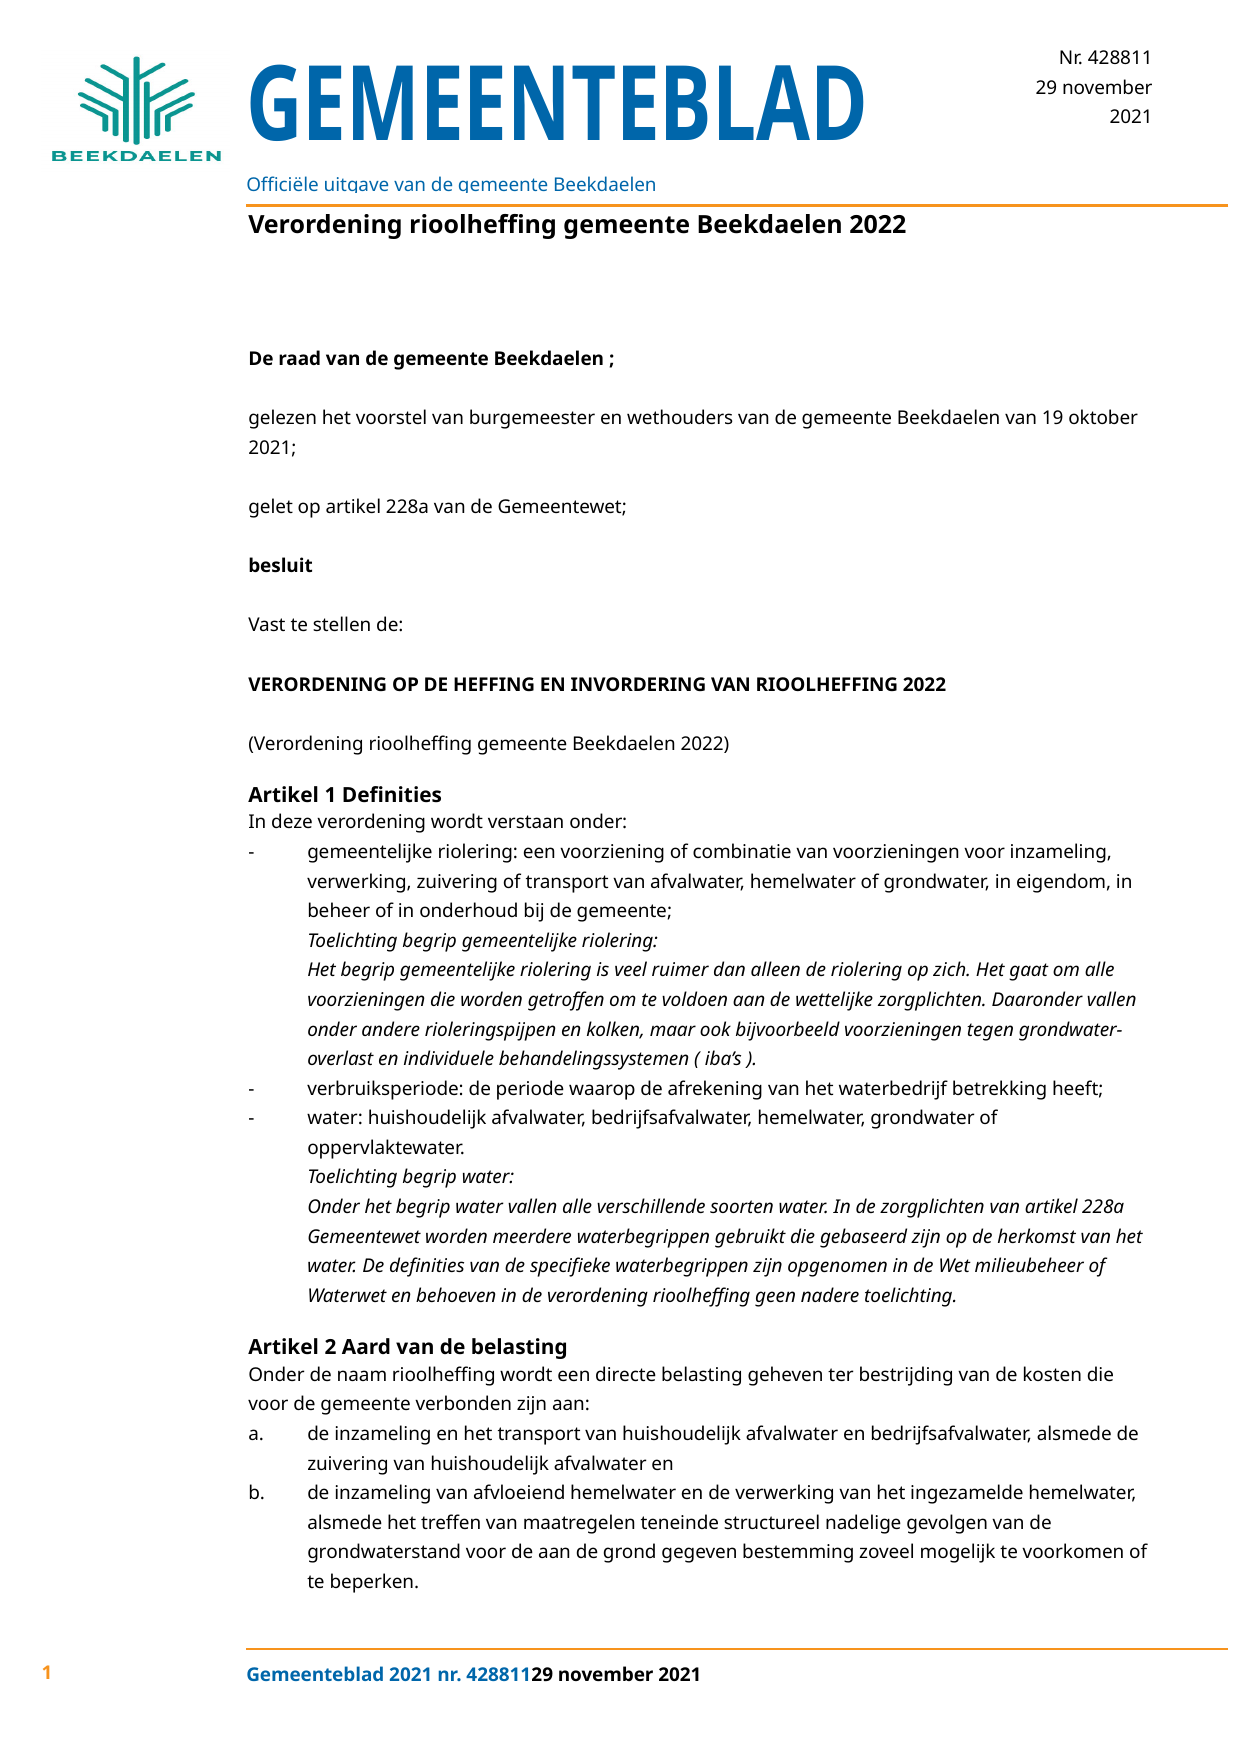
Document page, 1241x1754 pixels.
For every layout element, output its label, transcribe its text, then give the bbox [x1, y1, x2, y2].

list Het begrip gemeentelijke riolering is veel ruimer dan alleen de riolering op zich. Het gaat om alle voorzieningen die worden getroffen om te voldoen aan de wettelijke zorgplichten. Daaronder vallen onder andere rioleringspijpen en kolken, maar ook bijvoorbeeld voorzieningen tegen grondwater-overlast en individuele behandelingssystemen ( iba’s ). [248, 957, 1152, 1071]
text Vast te stellen de: [248, 612, 1152, 637]
text gelezen het voorstel van burgemeester en wethouders van de gemeente Beekdaelen van 19 oktober 2021; [248, 404, 1152, 460]
text Artikel 1 Definities [248, 780, 1152, 809]
list Onder het begrip water vallen alle verschillende soorten water. In de zorgplichten van artikel 228a Gemeentewet worden meerdere waterbegrippen gebruikt die gebaseerd zijn op de herkomst van het water. De definities van de specifieke waterbegrippen zijn opgenomen in de Wet milieubeheer of Waterwet en behoeven in de verordening rioolheffing geen nadere toelichting. [248, 1193, 1152, 1308]
list Toelichting begrip water: [248, 1164, 1152, 1189]
text De raad van de gemeente Beekdaelen ; [248, 345, 1152, 371]
list Toelichting begrip gemeentelijke riolering: [248, 927, 1152, 953]
text In deze verordening wordt verstaan onder: [248, 809, 1152, 834]
list gemeentelijke riolering: een voorziening of combinatie van voorzieningen voor inzameling, verwerking, zuivering of transport van afvalwater, hemelwater of grondwater, in eigendom, in beheer of in onderhoud bij de gemeente; [248, 838, 1152, 923]
text gelet op artikel 228a van de Gemeentewet; [248, 493, 1152, 519]
list water: huishoudelijk afvalwater, bedrijfsafvalwater, hemelwater, grondwater of oppervlaktewater. [248, 1104, 1152, 1160]
picture [41, 47, 231, 172]
list de inzameling en het transport van huishoudelijk afvalwater en bedrijfsafvalwater, alsmede de zuivering van huishoudelijk afvalwater en [248, 1420, 1152, 1475]
text (Verordening rioolheffing gemeente Beekdaelen 2022) [248, 730, 1152, 756]
text Onder de naam rioolheffing wordt een directe belasting geheven ter bestrijding van de kosten die voor de gemeente verbonden zijn aan: [248, 1361, 1152, 1416]
list de inzameling van afvloeiend hemelwater en de verwerking van het ingezamelde hemelwater, alsmede het treffen van maatregelen teneinde structureel nadelige gevolgen van de grondwaterstand voor de aan de grond gegeven bestemming zoveel mogelijk te voorkomen of te beperken. [248, 1479, 1152, 1594]
text besluit [248, 552, 1152, 578]
list verbruiksperiode: de periode waarop de afrekening van het waterbedrijf betrekking heeft; [248, 1075, 1152, 1101]
text Verordening rioolheffing gemeente Beekdaelen 2022 [248, 207, 1152, 241]
text VERORDENING OP DE HEFFING EN INVORDERING VAN RIOOLHEFFING 2022 [248, 671, 1152, 696]
text Artikel 2 Aard van de belasting [248, 1332, 1152, 1361]
